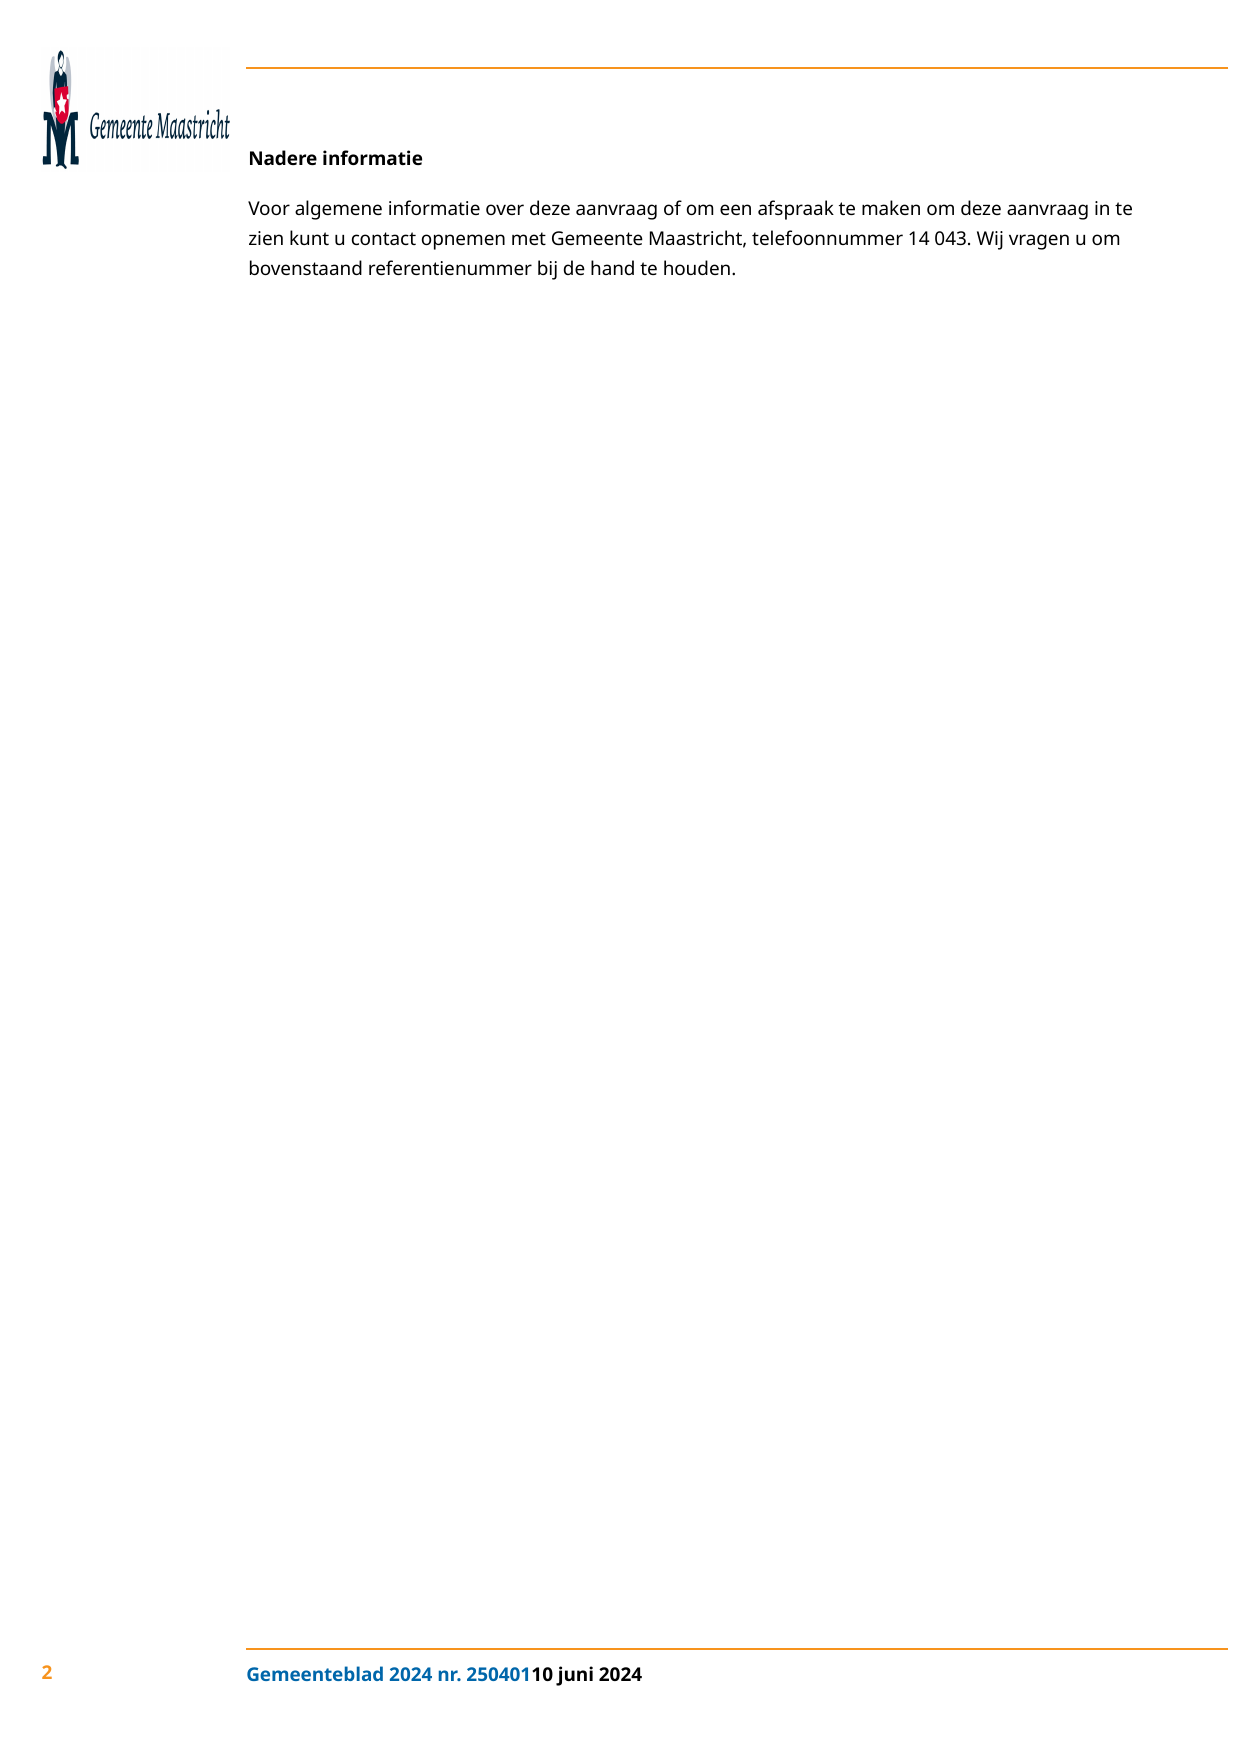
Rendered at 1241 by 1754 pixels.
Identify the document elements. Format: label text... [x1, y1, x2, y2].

text Nadere informatie [248, 145, 1152, 171]
picture [41, 47, 231, 172]
text Voor algemene informatie over deze aanvraag of om een afspraak te maken om deze aanvraag in te zien kunt u contact opnemen met Gemeente Maastricht, telefoonnummer 14 043. Wij vragen u om bovenstaand referentienummer bij de hand te houden. [248, 196, 1152, 281]
